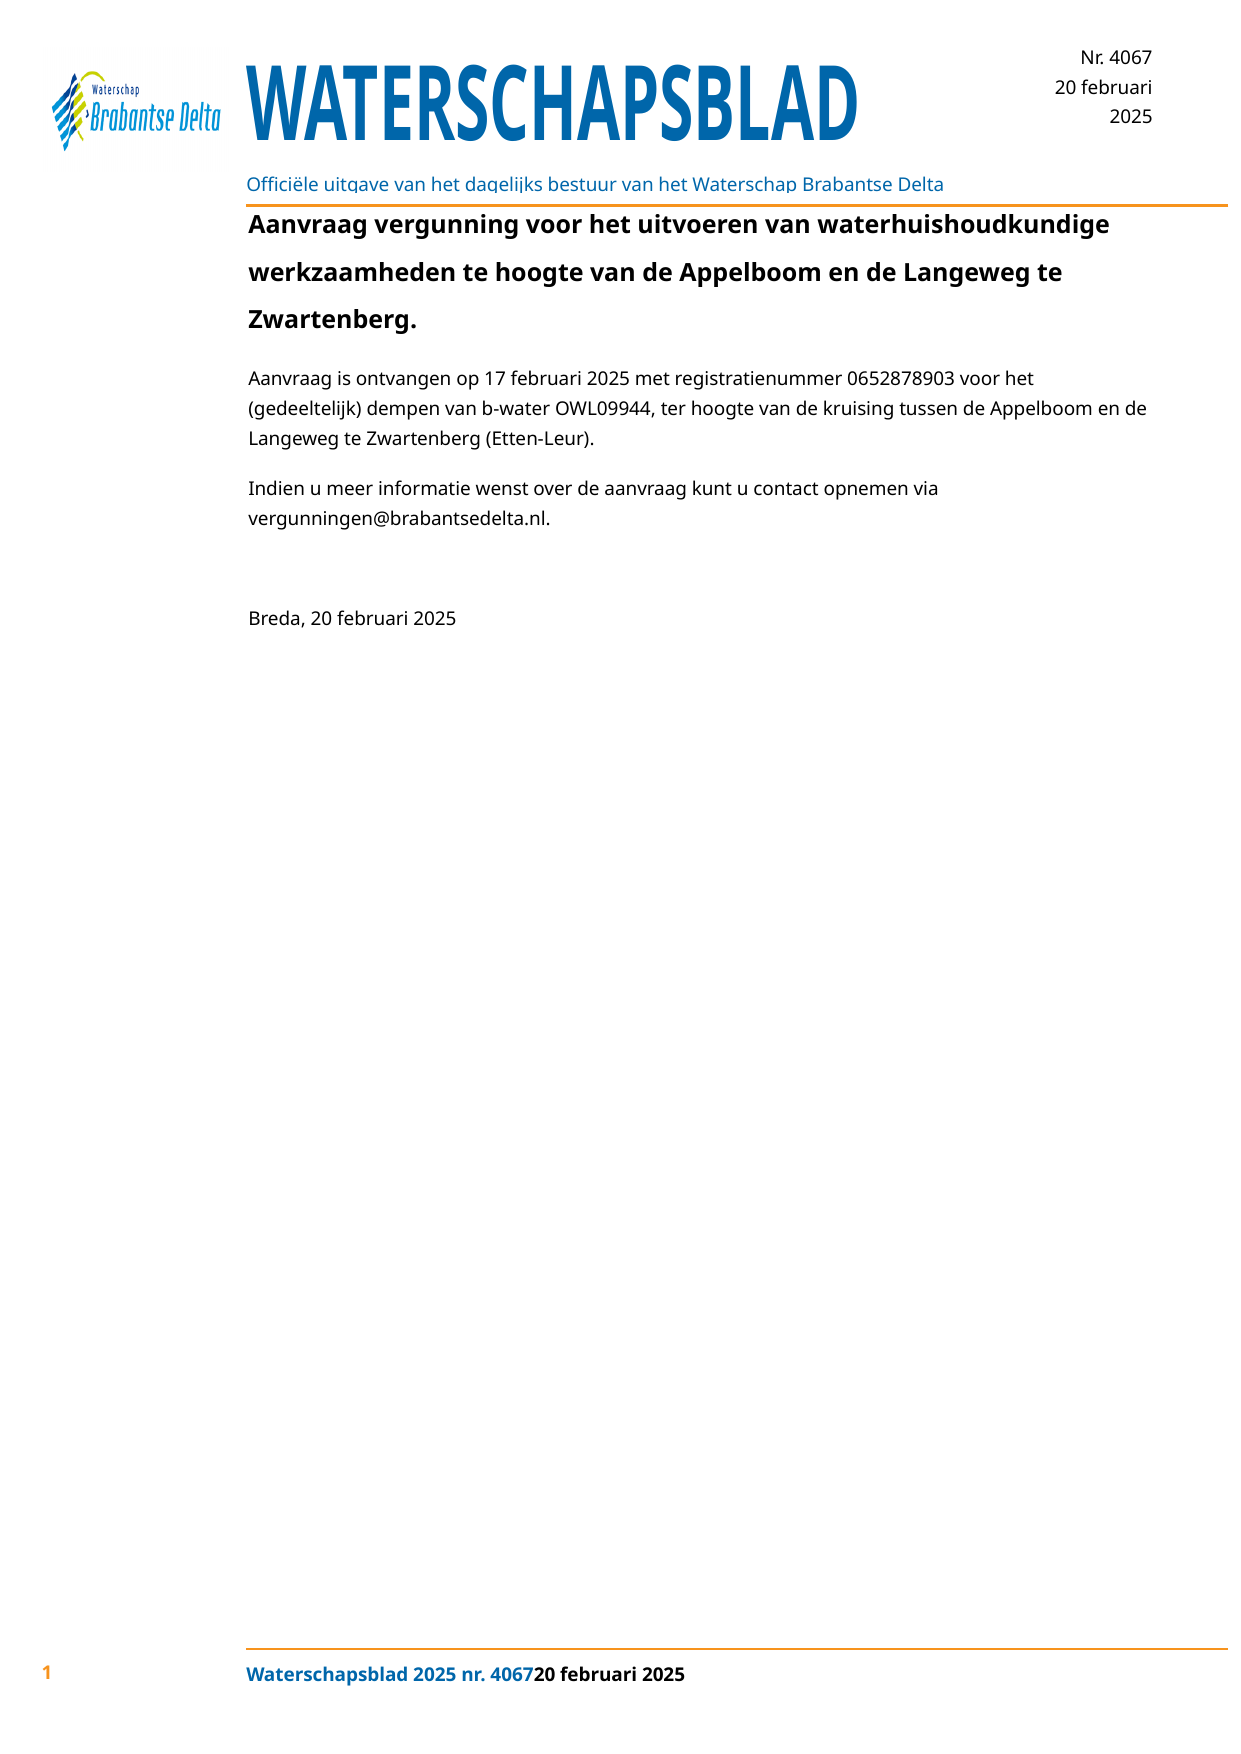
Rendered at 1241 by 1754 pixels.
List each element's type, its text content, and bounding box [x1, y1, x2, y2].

picture [41, 47, 231, 172]
text Aanvraag is ontvangen op 17 februari 2025 met registratienummer 0652878903 voor het (gedeeltelijk) dempen van b-water OWL09944, ter hoogte van de kruising tussen de Appelboom en de Langeweg te Zwartenberg (Etten-Leur). [248, 366, 1152, 450]
text Breda, 20 februari 2025 [248, 606, 1152, 631]
text Indien u meer informatie wenst over de aanvraag kunt u contact opnemen via vergunningen@brabantsedelta.nl. [248, 475, 1152, 530]
text Aanvraag vergunning voor het uitvoeren van waterhuishoudkundige werkzaamheden te hoogte van de Appelboom en de Langeweg te Zwartenberg. [248, 207, 1152, 336]
